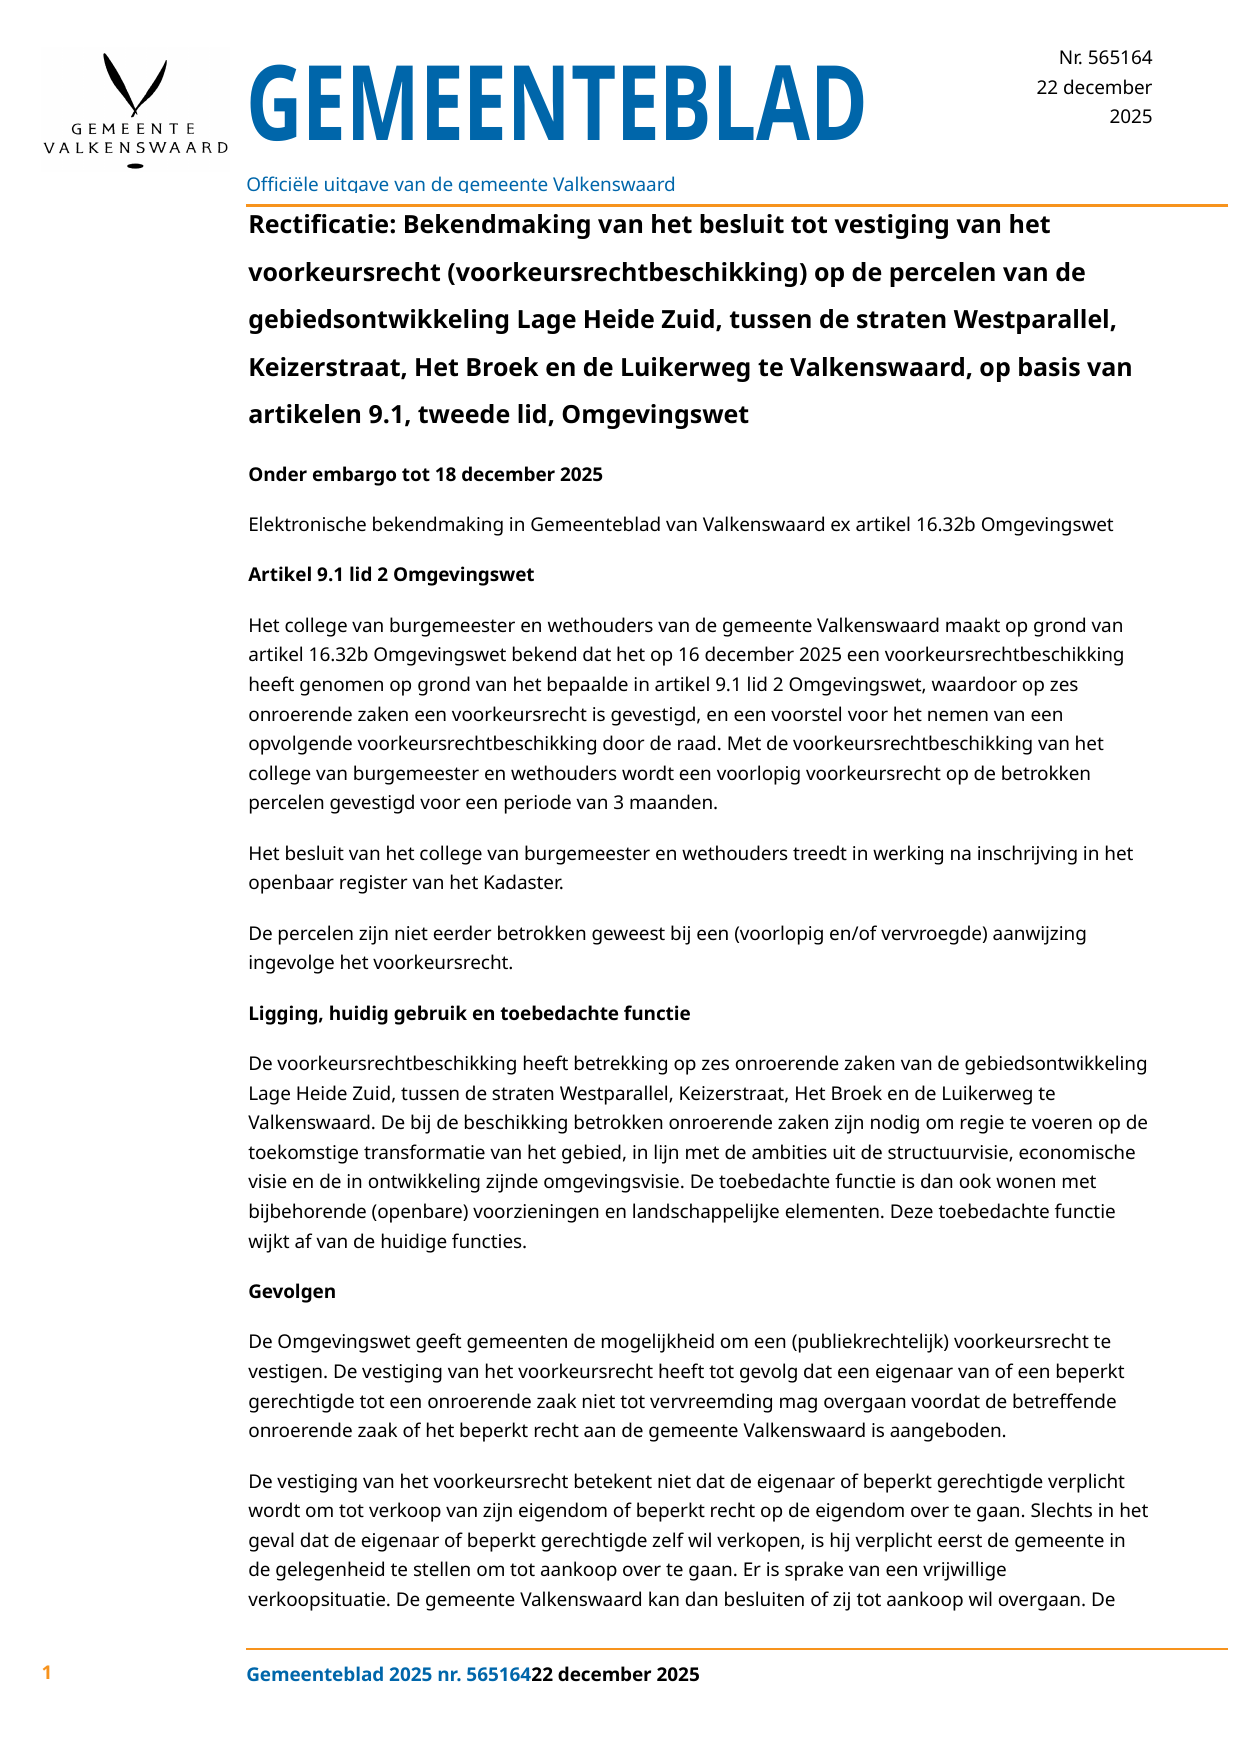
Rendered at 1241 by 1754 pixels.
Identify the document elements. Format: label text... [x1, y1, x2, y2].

text De voorkeursrechtbeschikking heeft betrekking op zes onroerende zaken van de gebiedsontwikkeling Lage Heide Zuid, tussen de straten Westparallel, Keizerstraat, Het Broek en de Luikerweg te Valkenswaard. De bij de beschikking betrokken onroerende zaken zijn nodig om regie te voeren op de toekomstige transformatie van het gebied, in lijn met de ambities uit de structuurvisie, economische visie en de in ontwikkeling zijnde omgevingsvisie. De toebedachte functie is dan ook wonen met bijbehorende (openbare) voorzieningen en landschappelijke elementen. Deze toebedachte functie wijkt af van de huidige functies. [248, 1050, 1152, 1253]
text De Omgevingswet geeft gemeenten de mogelijkheid om een (publiekrechtelijk) voorkeursrecht te vestigen. De vestiging van het voorkeursrecht heeft tot gevolg dat een eigenaar van of een beperkt gerechtigde tot een onroerende zaak niet tot vervreemding mag overgaan voordat de betreffende onroerende zaak of het beperkt recht aan de gemeente Valkenswaard is aangeboden. [248, 1329, 1152, 1443]
picture [41, 47, 231, 172]
text De vestiging van het voorkeursrecht betekent niet dat de eigenaar of beperkt gerechtigde verplicht wordt om tot verkoop van zijn eigendom of beperkt recht op de eigendom over te gaan. Slechts in het geval dat de eigenaar of beperkt gerechtigde zelf wil verkopen, is hij verplicht eerst de gemeente in de gelegenheid te stellen om tot aankoop over te gaan. Er is sprake van een vrijwillige verkoopsituatie. De gemeente Valkenswaard kan dan besluiten of zij tot aankoop wil overgaan. De [248, 1468, 1152, 1612]
text Artikel 9.1 lid 2 Omgevingswet [248, 562, 1152, 587]
text Rectificatie: Bekendmaking van het besluit tot vestiging van het voorkeursrecht (voorkeursrechtbeschikking) op de percelen van de gebiedsontwikkeling Lage Heide Zuid, tussen de straten Westparallel, Keizerstraat, Het Broek en de Luikerweg te Valkenswaard, op basis van artikelen 9.1, tweede lid, Omgevingswet [248, 207, 1152, 431]
text Het college van burgemeester en wethouders van de gemeente Valkenswaard maakt op grond van artikel 16.32b Omgevingswet bekend dat het op 16 december 2025 een voorkeursrechtbeschikking heeft genomen op grond van het bepaalde in artikel 9.1 lid 2 Omgevingswet, waardoor op zes onroerende zaken een voorkeursrecht is gevestigd, en een voorstel voor het nemen van een opvolgende voorkeursrechtbeschikking door de raad. Met de voorkeursrechtbeschikking van het college van burgemeester en wethouders wordt een voorlopig voorkeursrecht op de betrokken percelen gevestigd voor een periode van 3 maanden. [248, 612, 1152, 815]
text Het besluit van het college van burgemeester en wethouders treedt in werking na inschrijving in het openbaar register van het Kadaster. [248, 840, 1152, 895]
text Ligging, huidig gebruik en toebedachte functie [248, 1000, 1152, 1026]
text Gevolgen [248, 1278, 1152, 1304]
text De percelen zijn niet eerder betrokken geweest bij een (voorlopig en/of vervroegde) aanwijzing ingevolge het voorkeursrecht. [248, 920, 1152, 975]
text Onder embargo tot 18 december 2025 [248, 461, 1152, 486]
text Elektronische bekendmaking in Gemeenteblad van Valkenswaard ex artikel 16.32b Omgevingswet [248, 511, 1152, 537]
